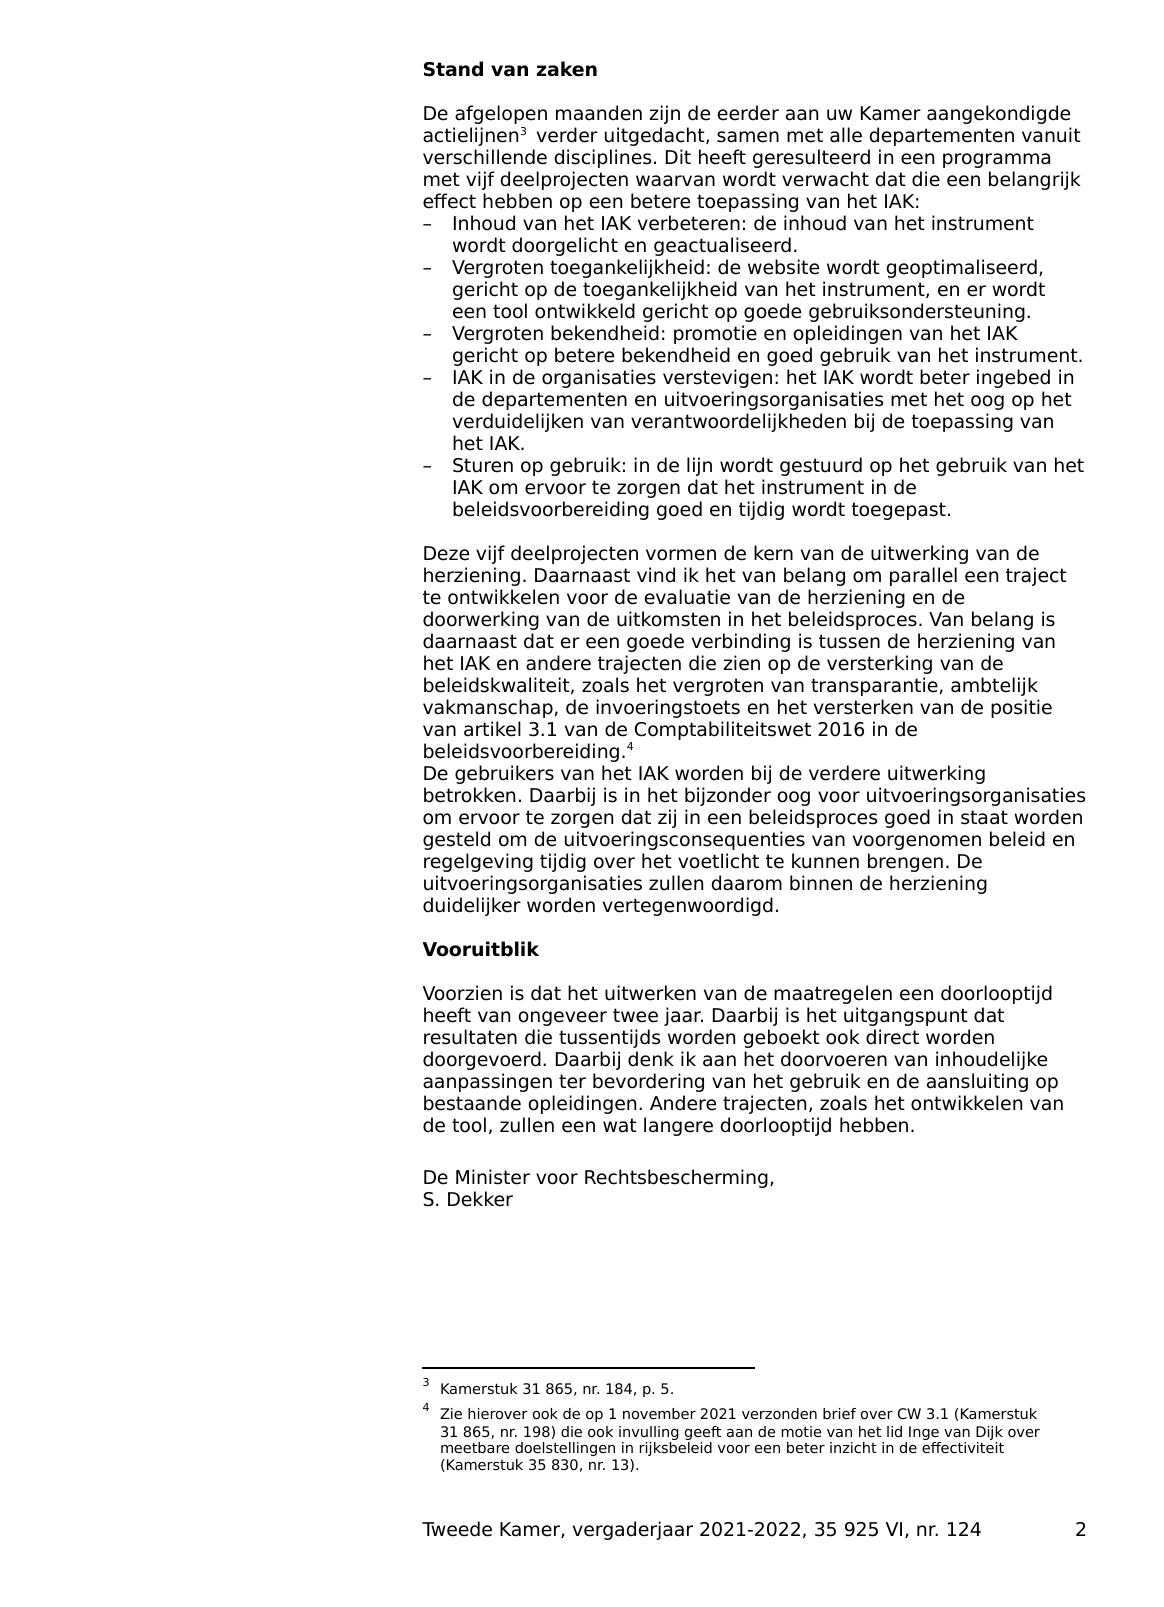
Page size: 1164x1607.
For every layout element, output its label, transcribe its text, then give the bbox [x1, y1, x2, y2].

text – IAK in de organisaties verstevigen: het IAK wordt beter ingebed in de departementen en uitvoeringsorganisaties met het oog op het verduidelijken van verantwoordelijkheden bij de toepassing van het IAK. [422, 367, 1087, 455]
text Deze vijf deelprojecten vormen de kern van de uitwerking van de herziening. Daarnaast vind ik het van belang om parallel een traject te ontwikkelen voor de evaluatie van de herziening en de doorwerking van de uitkomsten in het beleidsproces. Van belang is daarnaast dat er een goede verbinding is tussen de herziening van het IAK en andere trajecten die zien op de versterking van de beleidskwaliteit, zoals het vergroten van transparantie, ambtelijk vakmanschap, de invoeringstoets en het versterken van de positie van artikel 3.1 van de Comptabiliteitswet 2016 in de beleidsvoorbereiding. [422, 543, 1087, 763]
text – Vergroten toegankelijkheid: de website wordt geoptimaliseerd, gericht op de toegankelijkheid van het instrument, en er wordt een tool ontwikkeld gericht op goede gebruiksondersteuning. [422, 257, 1087, 323]
text De Minister voor Rechtsbescherming, S. Dekker [422, 1167, 1087, 1211]
text De afgelopen maanden zijn de eerder aan uw Kamer aangekondigde actielijnen verder uitgedacht, samen met alle departementen vanuit verschillende disciplines. Dit heeft geresulteerd in een programma met vijf deelprojecten waarvan wordt verwacht dat die een belangrijk effect hebben op een betere toepassing van het IAK: [422, 103, 1087, 213]
text Kamerstuk 31 865, nr. 184, p. 5. [422, 1377, 1087, 1399]
subtitle Stand van zaken [422, 59, 1087, 81]
text – Inhoud van het IAK verbeteren: de inhoud van het instrument wordt doorgelicht en geactualiseerd. [422, 213, 1087, 257]
text De gebruikers van het IAK worden bij de verdere uitwerking betrokken. Daarbij is in het bijzonder oog voor uitvoeringsorganisaties om ervoor te zorgen dat zij in een beleidsproces goed in staat worden gesteld om de uitvoeringsconsequenties van voorgenomen beleid en regelgeving tijdig over het voetlicht te kunnen brengen. De uitvoeringsorganisaties zullen daarom binnen de herziening duidelijker worden vertegenwoordigd. [422, 763, 1087, 917]
subtitle Vooruitblik [422, 939, 1087, 961]
text – Vergroten bekendheid: promotie en opleidingen van het IAK gericht op betere bekendheid en goed gebruik van het instrument. [422, 323, 1087, 367]
text Zie hierover ook de op 1 november 2021 verzonden brief over CW 3.1 (Kamerstuk 31 865, nr. 198) die ook invulling geeft aan de motie van het lid Inge van Dijk over meetbare doelstellingen in rijksbeleid voor een beter inzicht in de effectiviteit (Kamerstuk 35 830, nr. 13). [422, 1402, 1087, 1474]
text Voorzien is dat het uitwerken van de maatregelen een doorlooptijd heeft van ongeveer twee jaar. Daarbij is het uitgangspunt dat resultaten die tussentijds worden geboekt ook direct worden doorgevoerd. Daarbij denk ik aan het doorvoeren van inhoudelijke aanpassingen ter bevordering van het gebruik en de aansluiting op bestaande opleidingen. Andere trajecten, zoals het ontwikkelen van de tool, zullen een wat langere doorlooptijd hebben. [422, 983, 1087, 1137]
text – Sturen op gebruik: in de lijn wordt gestuurd op het gebruik van het IAK om ervoor te zorgen dat het instrument in de beleidsvoorbereiding goed en tijdig wordt toegepast. [422, 455, 1087, 521]
